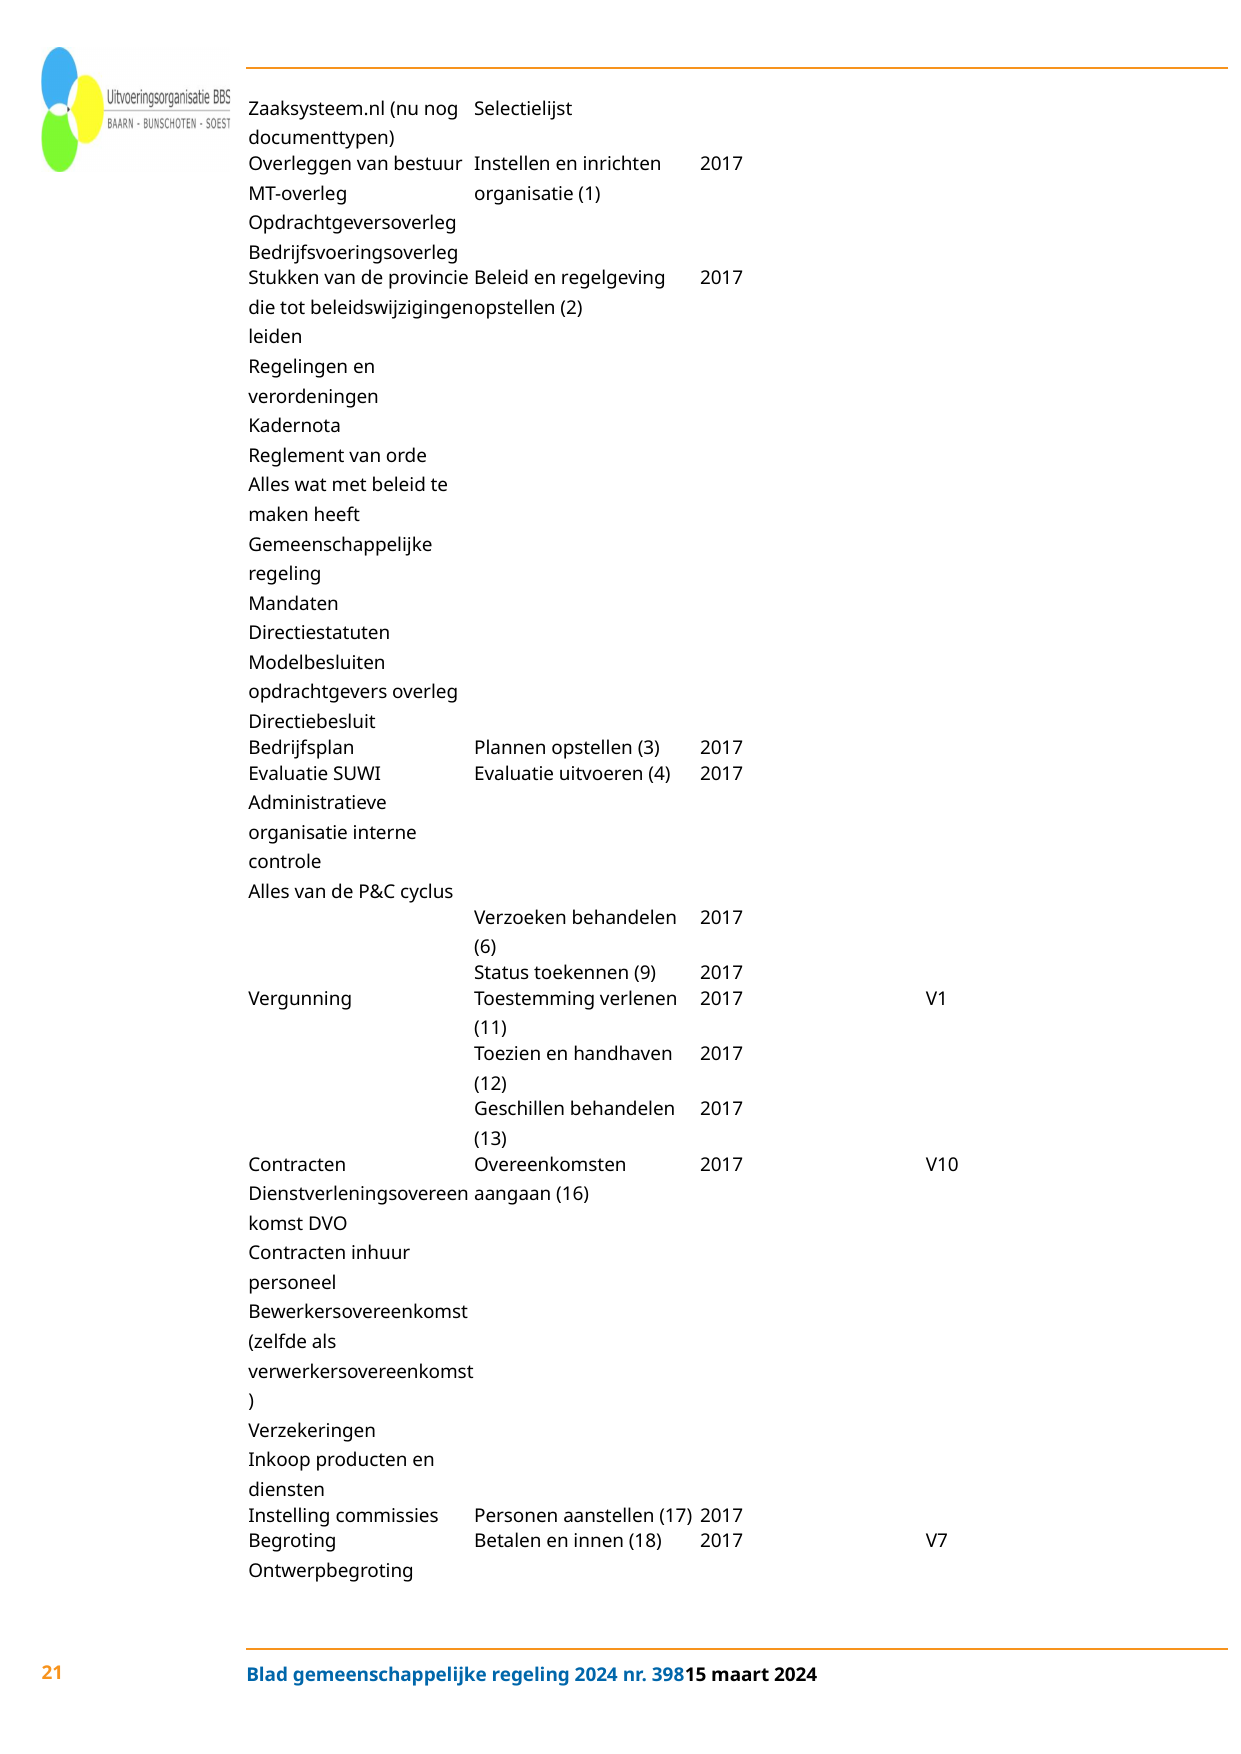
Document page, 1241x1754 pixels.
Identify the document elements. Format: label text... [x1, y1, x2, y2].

table_cell [248, 904, 474, 959]
table_cell [926, 150, 1152, 264]
table_cell [926, 1502, 1152, 1528]
table_cell [926, 959, 1152, 985]
table_cell 2017 [700, 265, 926, 734]
table_cell 2017 [700, 985, 926, 1040]
table_cell [248, 1096, 474, 1151]
table_cell Evaluatie SUWI Administratieve organisatie interne controle Alles van de P&C cyclus [248, 760, 474, 904]
table_cell Toezien en handhaven (12) [474, 1040, 700, 1096]
table_cell 2017 [700, 1096, 926, 1151]
table_cell Status toekennen (9) [474, 959, 700, 985]
table_cell [926, 1040, 1152, 1096]
table_cell Instelling commissies [248, 1502, 474, 1528]
table_cell 2017 [700, 1528, 926, 1583]
table_cell Overeenkomsten aangaan (16) [474, 1151, 700, 1502]
table_cell Begroting Ontwerpbegroting [248, 1528, 474, 1583]
table_cell [248, 959, 474, 985]
table_header Selectielijst [474, 95, 700, 150]
table_cell Vergunning [248, 985, 474, 1040]
table_cell 2017 [700, 150, 926, 264]
table_cell 2017 [700, 1502, 926, 1528]
table_cell [926, 734, 1152, 760]
table_cell Personen aanstellen (17) [474, 1502, 700, 1528]
table_cell V1 [926, 985, 1152, 1040]
table_cell 2017 [700, 959, 926, 985]
table_cell Plannen opstellen (3) [474, 734, 700, 760]
table_cell [926, 1096, 1152, 1151]
table_cell V7 [926, 1528, 1152, 1583]
table_header Zaaksysteem.nl (nu nog documenttypen) [248, 95, 474, 150]
table_cell Toestemming verlenen (11) [474, 985, 700, 1040]
table_cell 2017 [700, 734, 926, 760]
table_cell Bedrijfsplan [248, 734, 474, 760]
table_cell 2017 [700, 760, 926, 904]
table_cell Geschillen behandelen (13) [474, 1096, 700, 1151]
table_cell Verzoeken behandelen (6) [474, 904, 700, 959]
table_cell Instellen en inrichten organisatie (1) [474, 150, 700, 264]
table_cell 2017 [700, 904, 926, 959]
table_cell [248, 1040, 474, 1096]
table_header [700, 95, 926, 150]
table_cell Beleid en regelgeving opstellen (2) [474, 265, 700, 734]
table_cell [926, 904, 1152, 959]
table_cell V10 [926, 1151, 1152, 1502]
table_cell Stukken van de provincie die tot beleidswijzigingen leiden Regelingen en verordeningen Kadernota Reglement van orde Alles wat met beleid te maken heeft Gemeenschappelijke regeling Mandaten Directiestatuten Modelbesluiten opdrachtgevers overleg Directiebesluit [248, 265, 474, 734]
table_cell Betalen en innen (18) [474, 1528, 700, 1583]
picture [41, 47, 231, 172]
table_cell 2017 [700, 1151, 926, 1502]
table_cell [926, 265, 1152, 734]
table_cell Contracten Dienstverleningsovereenkomst DVO Contracten inhuur personeel Bewerkersovereenkomst (zelfde als verwerkersovereenkomst) Verzekeringen Inkoop producten en diensten [248, 1151, 474, 1502]
table_cell Evaluatie uitvoeren (4) [474, 760, 700, 904]
table_cell 2017 [700, 1040, 926, 1096]
table_header [926, 95, 1152, 150]
table_cell Overleggen van bestuur MT-overleg Opdrachtgeversoverleg Bedrijfsvoeringsoverleg [248, 150, 474, 264]
table_cell [926, 760, 1152, 904]
